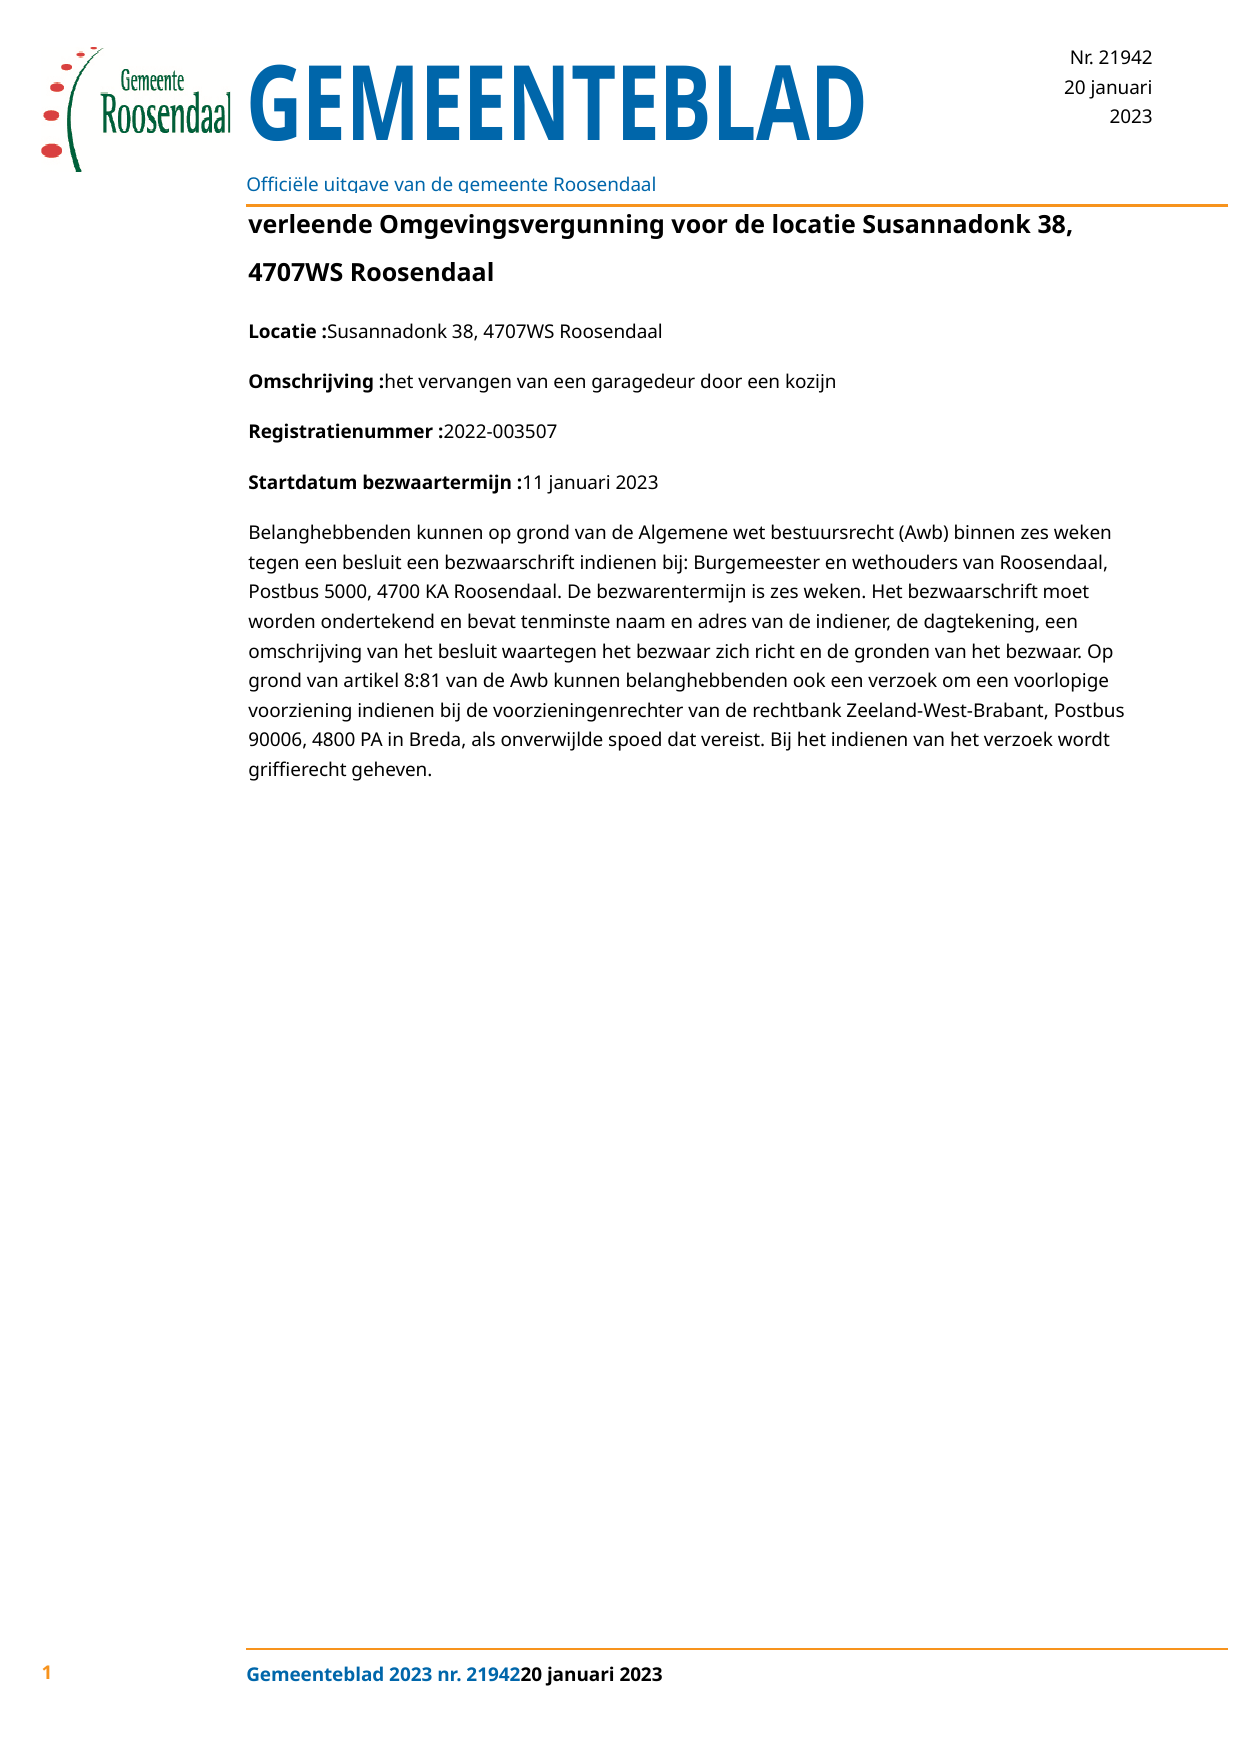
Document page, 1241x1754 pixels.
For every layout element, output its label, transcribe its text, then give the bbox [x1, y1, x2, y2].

text Registratienummer :2022-003507 [248, 419, 1152, 444]
text Locatie :Susannadonk 38, 4707WS Roosendaal [248, 318, 1152, 344]
text verleende Omgevingsvergunning voor de locatie Susannadonk 38, 4707WS Roosendaal [248, 207, 1152, 288]
text Startdatum bezwaartermijn :11 januari 2023 [248, 469, 1152, 495]
text Belanghebbenden kunnen op grond van de Algemene wet bestuursrecht (Awb) binnen zes weken tegen een besluit een bezwaarschrift indienen bij: Burgemeester en wethouders van Roosendaal, Postbus 5000, 4700 KA Roosendaal. De bezwarentermijn is zes weken. Het bezwaarschrift moet worden ondertekend en bevat tenminste naam en adres van de indiener, de dagtekening, een omschrijving van het besluit waartegen het bezwaar zich richt en de gronden van het bezwaar. Op grond van artikel 8:81 van de Awb kunnen belanghebbenden ook een verzoek om een voorlopige voorziening indienen bij de voorzieningenrechter van de rechtbank Zeeland-West-Brabant, Postbus 90006, 4800 PA in Breda, als onverwijlde spoed dat vereist. Bij het indienen van het verzoek wordt griffierecht geheven. [248, 519, 1152, 782]
picture [41, 47, 231, 172]
text Omschrijving :het vervangen van een garagedeur door een kozijn [248, 368, 1152, 394]
